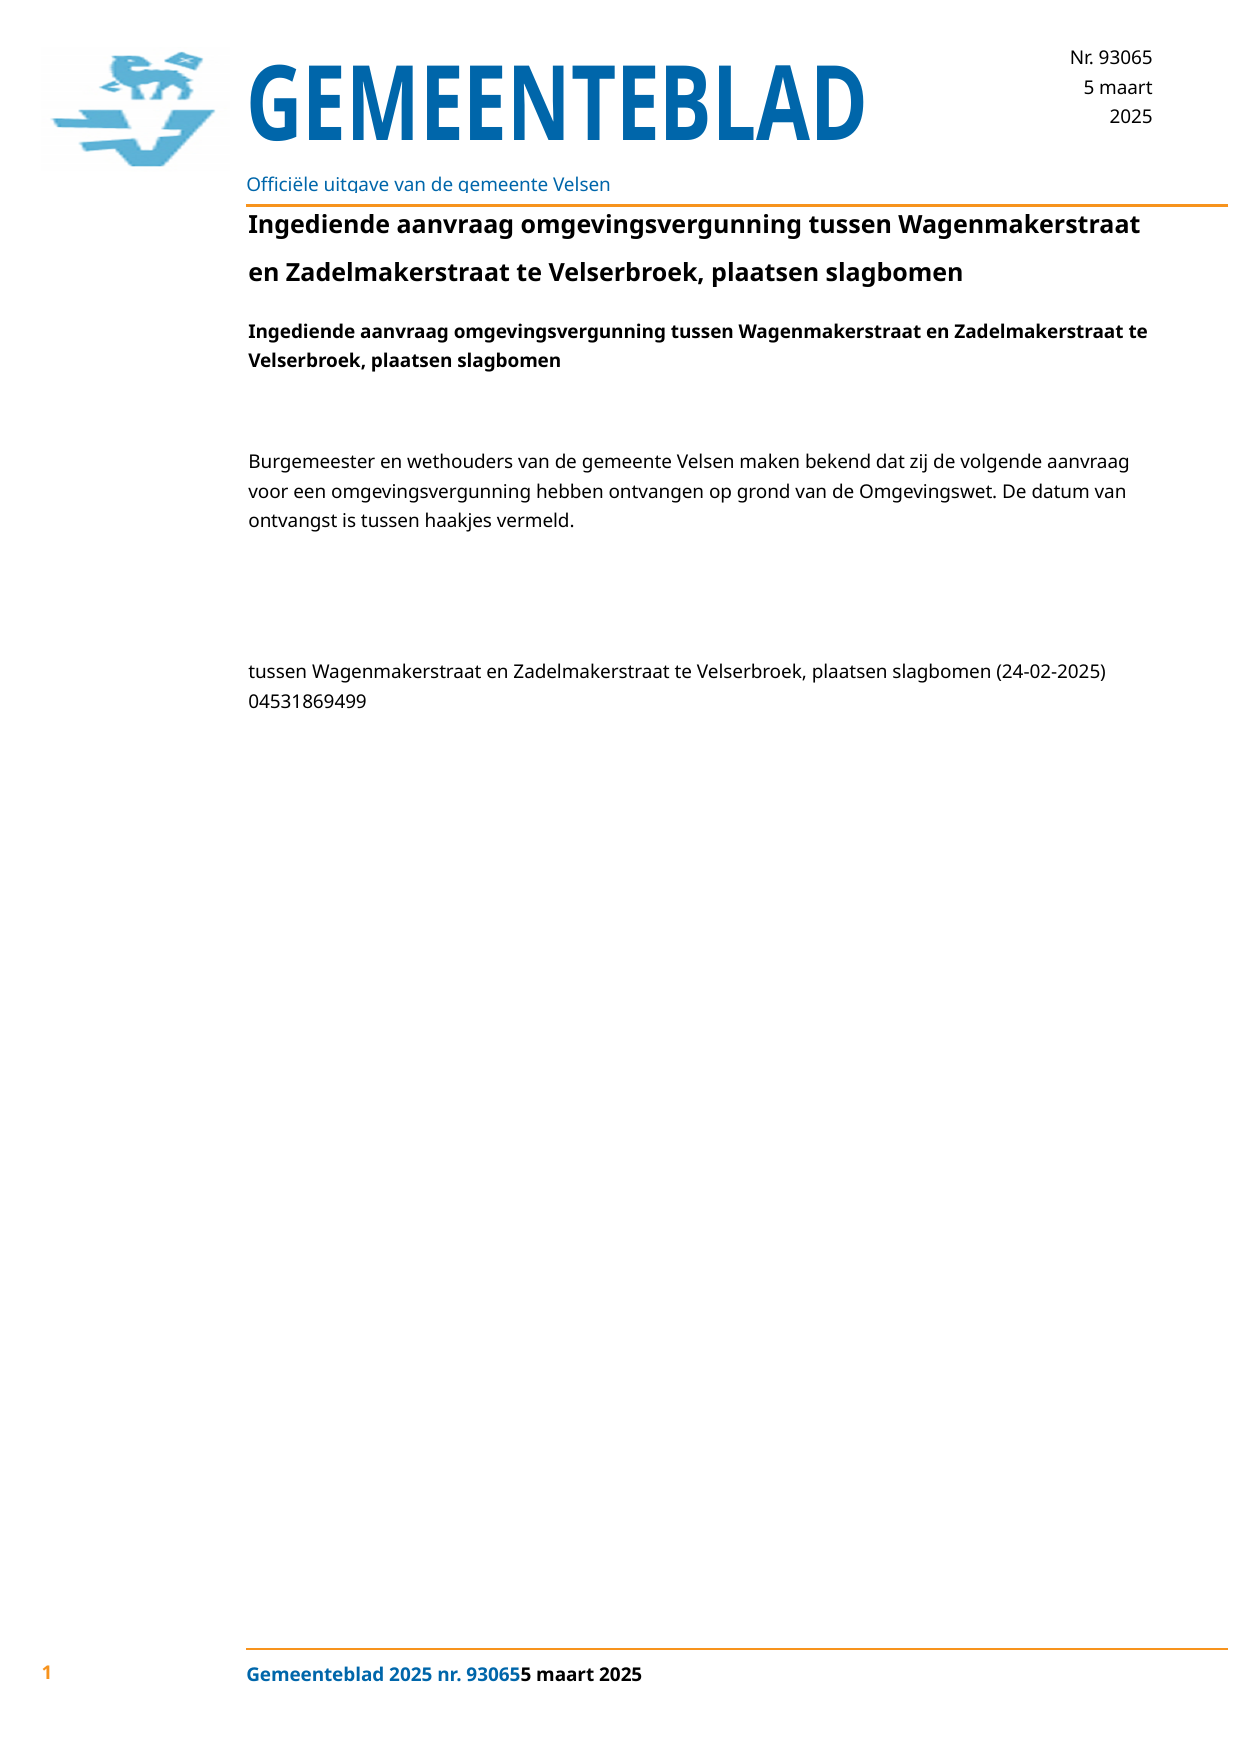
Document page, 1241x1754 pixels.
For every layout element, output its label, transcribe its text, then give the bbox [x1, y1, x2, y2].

picture [41, 47, 231, 172]
text Ingediende aanvraag omgevingsvergunning tussen Wagenmakerstraat en Zadelmakerstraat te Velserbroek, plaatsen slagbomen [248, 207, 1152, 288]
text tussen Wagenmakerstraat en Zadelmakerstraat te Velserbroek, plaatsen slagbomen (24-02-2025) 04531869499 [248, 659, 1152, 714]
text Burgemeester en wethouders van de gemeente Velsen maken bekend dat zij de volgende aanvraag voor een omgevingsvergunning hebben ontvangen op grond van de Omgevingswet. De datum van ontvangst is tussen haakjes vermeld. [248, 448, 1152, 533]
text Ingediende aanvraag omgevingsvergunning tussen Wagenmakerstraat en Zadelmakerstraat te Velserbroek, plaatsen slagbomen [248, 318, 1152, 373]
